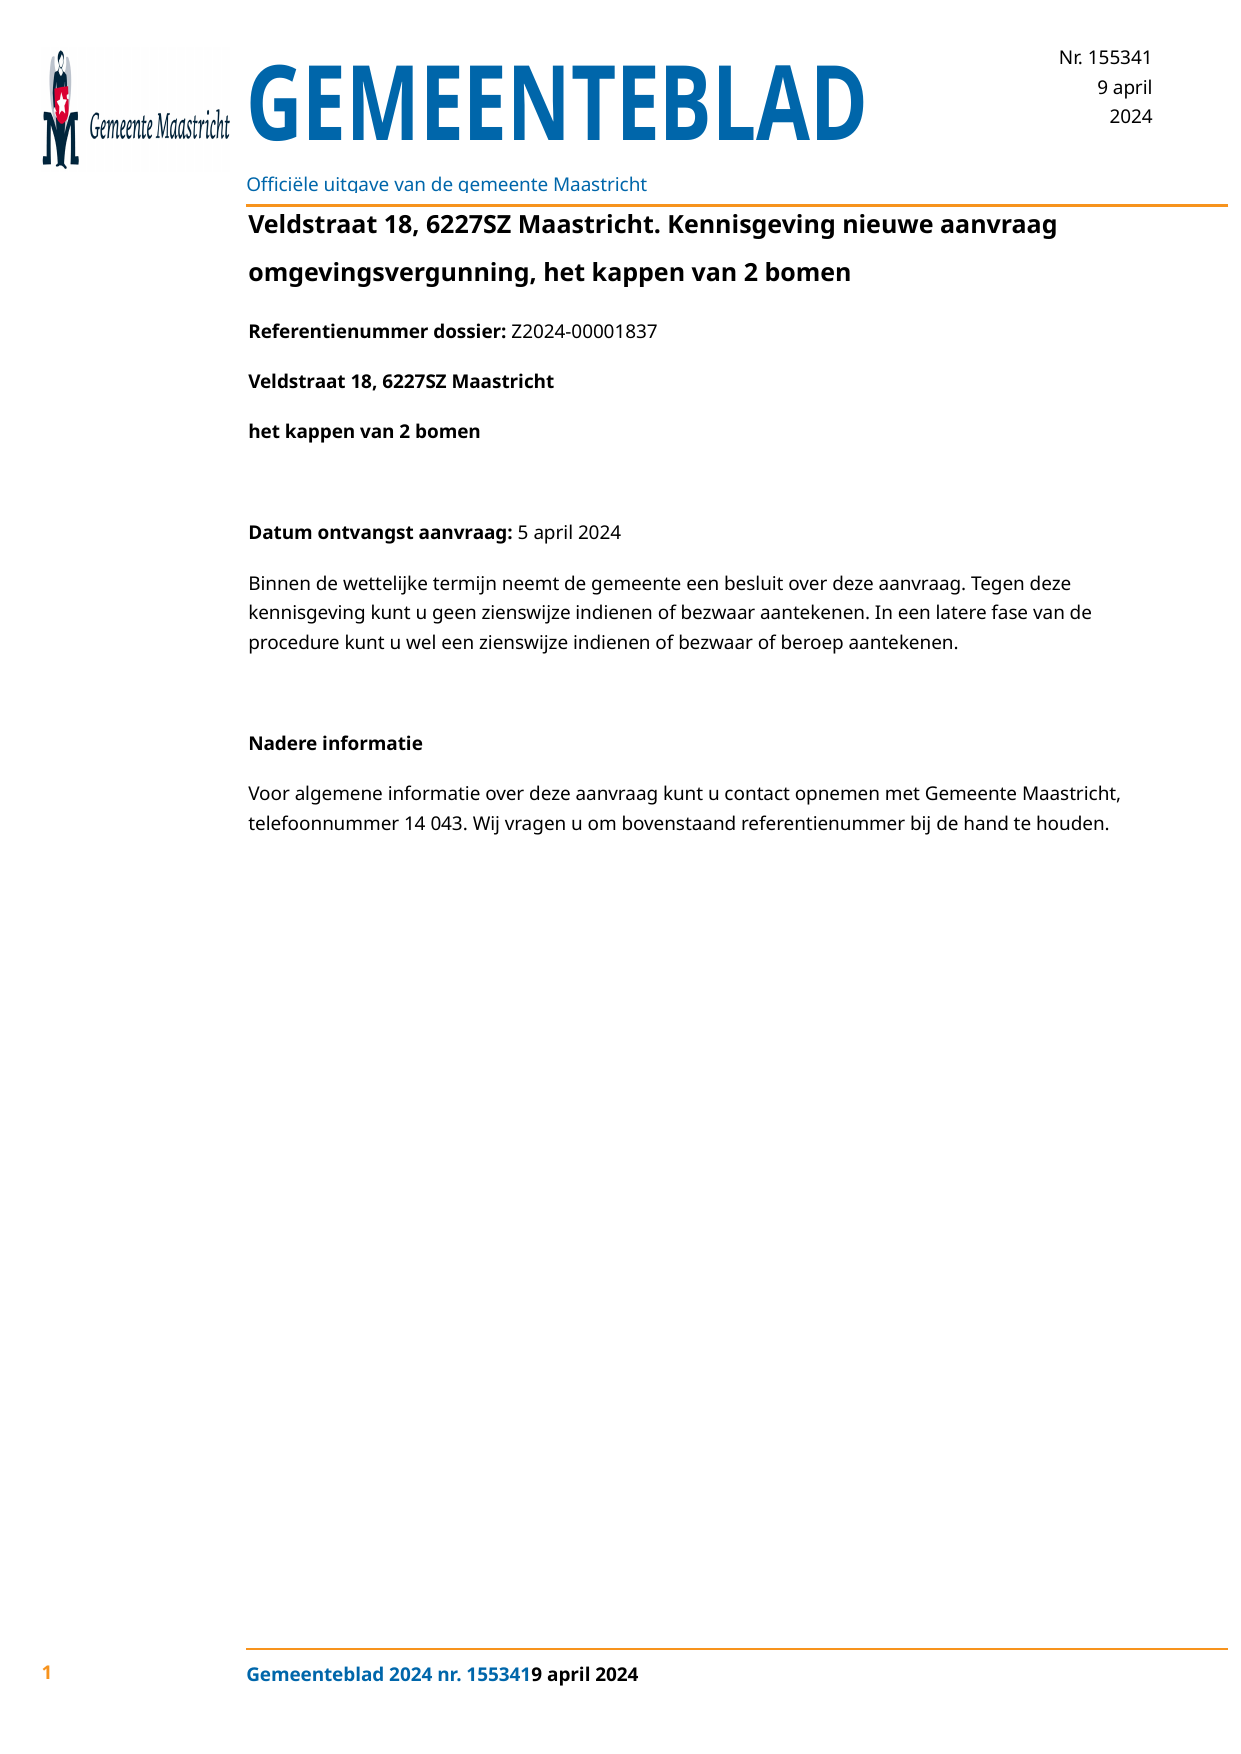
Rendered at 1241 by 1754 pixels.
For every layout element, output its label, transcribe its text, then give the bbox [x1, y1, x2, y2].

picture [41, 47, 231, 172]
text Binnen de wettelijke termijn neemt de gemeente een besluit over deze aanvraag. Tegen deze kennisgeving kunt u geen zienswijze indienen of bezwaar aantekenen. In een latere fase van de procedure kunt u wel een zienswijze indienen of bezwaar of beroep aantekenen. [248, 570, 1152, 655]
text Voor algemene informatie over deze aanvraag kunt u contact opnemen met Gemeente Maastricht, telefoonnummer 14 043. Wij vragen u om bovenstaand referentienummer bij de hand te houden. [248, 780, 1152, 836]
text Veldstraat 18, 6227SZ Maastricht [248, 368, 1152, 394]
text Veldstraat 18, 6227SZ Maastricht. Kennisgeving nieuwe aanvraag omgevingsvergunning, het kappen van 2 bomen [248, 207, 1152, 288]
text het kappen van 2 bomen [248, 419, 1152, 444]
text Nadere informatie [248, 730, 1152, 756]
text Datum ontvangst aanvraag: 5 april 2024 [248, 519, 1152, 545]
text Referentienummer dossier: Z2024-00001837 [248, 318, 1152, 344]
